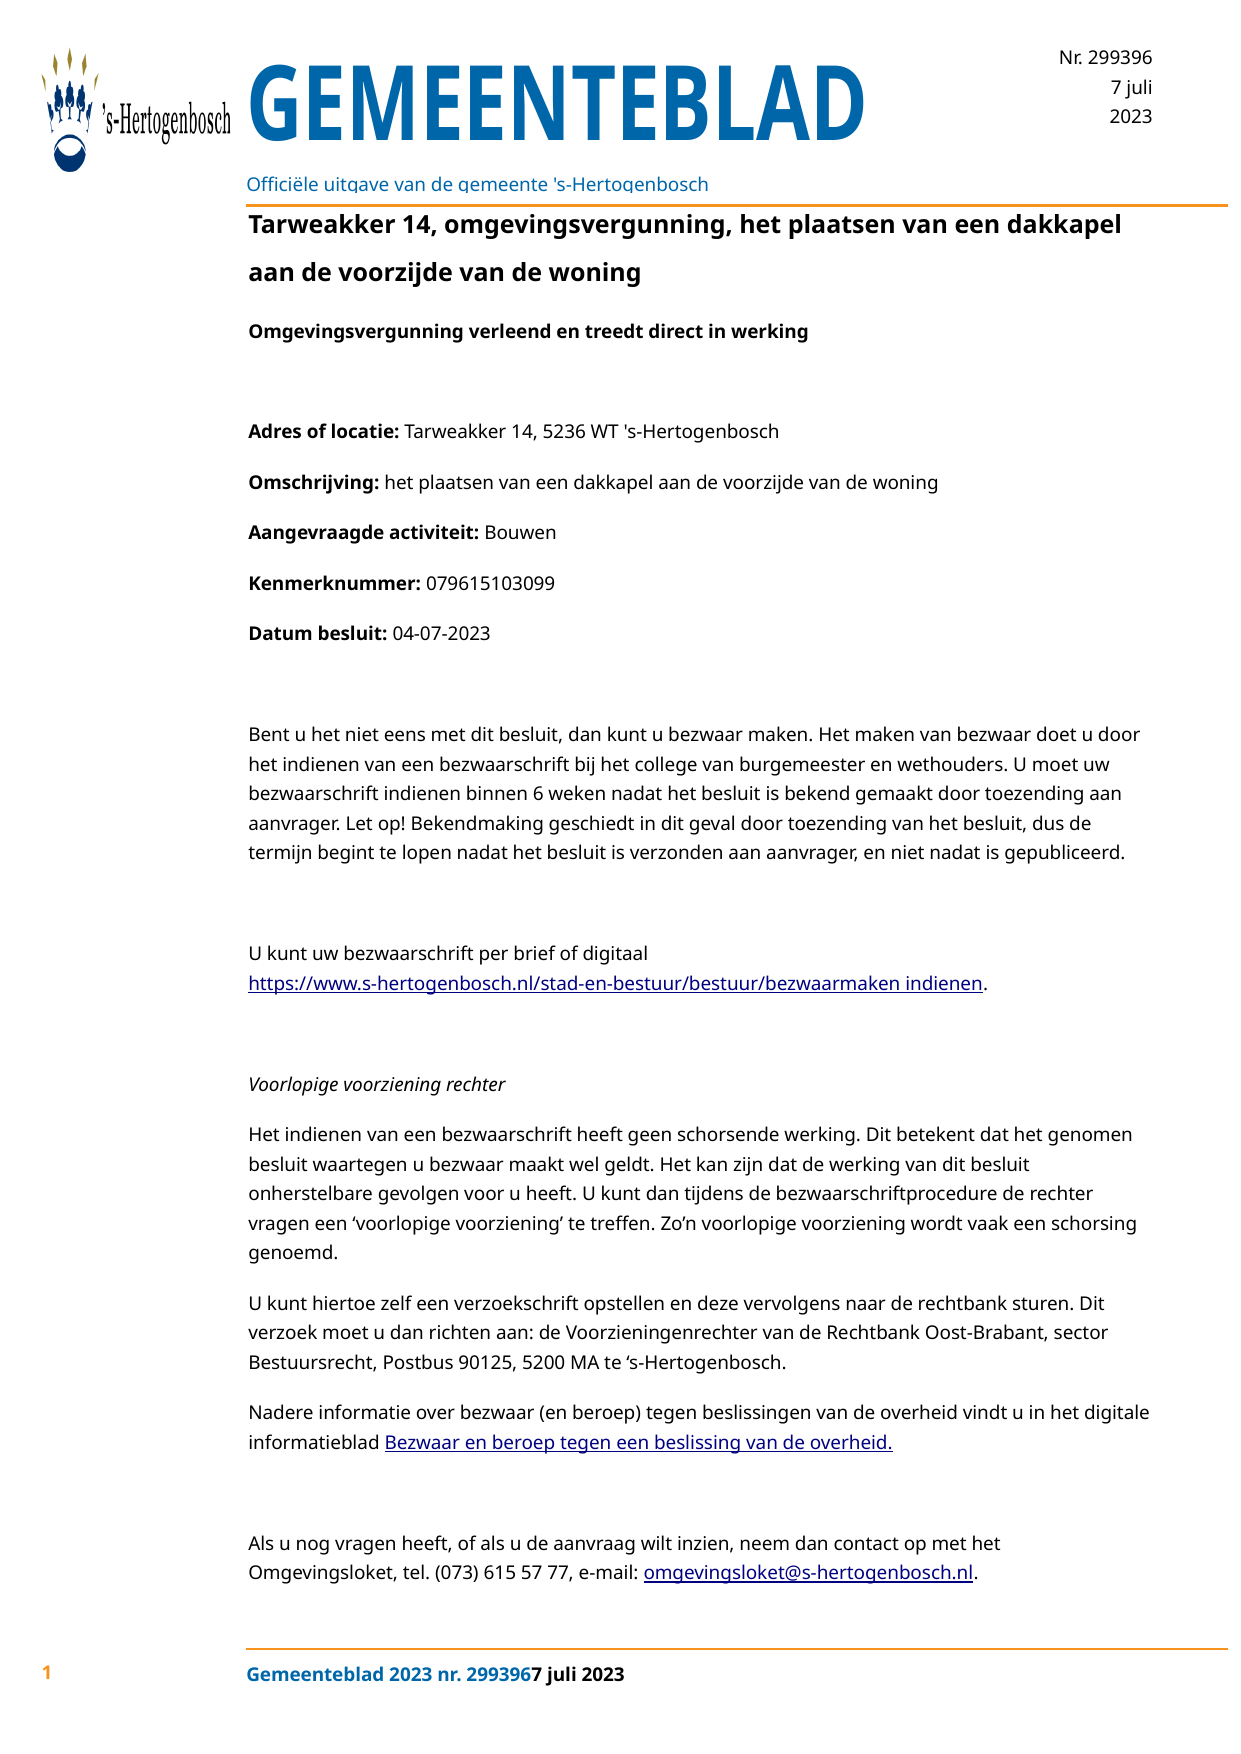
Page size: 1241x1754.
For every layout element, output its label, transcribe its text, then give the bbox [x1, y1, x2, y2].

text Omgevingsvergunning verleend en treedt direct in werking [248, 318, 1152, 344]
text Omschrijving: het plaatsen van een dakkapel aan de voorzijde van de woning [248, 469, 1152, 495]
text Datum besluit: 04-07-2023 [248, 620, 1152, 646]
text U kunt hiertoe zelf een verzoekschrift opstellen en deze vervolgens naar de rechtbank sturen. Dit verzoek moet u dan richten aan: de Voorzieningenrechter van de Rechtbank Oost-Brabant, sector Bestuursrecht, Postbus 90125, 5200 MA te ‘s-Hertogenbosch. [248, 1290, 1152, 1375]
text Het indienen van een bezwaarschrift heeft geen schorsende werking. Dit betekent dat het genomen besluit waartegen u bezwaar maakt wel geldt. Het kan zijn dat de werking van dit besluit onherstelbare gevolgen voor u heeft. U kunt dan tijdens de bezwaarschriftprocedure de rechter vragen een ‘voorlopige voorziening’ te treffen. Zo’n voorlopige voorziening wordt vaak een schorsing genoemd. [248, 1121, 1152, 1265]
text Adres of locatie: Tarweakker 14, 5236 WT 's-Hertogenbosch [248, 419, 1152, 444]
text Tarweakker 14, omgevingsvergunning, het plaatsen van een dakkapel aan de voorzijde van de woning [248, 207, 1152, 288]
text Nadere informatie over bezwaar (en beroep) tegen beslissingen van de overheid vindt u in het digitale informatieblad Bezwaar en beroep tegen een beslissing van de overheid. [248, 1399, 1152, 1455]
text U kunt uw bezwaarschrift per brief of digitaal https://www.s-hertogenbosch.nl/stad-en-bestuur/bestuur/bezwaarmaken indienen. [248, 940, 1152, 996]
text Als u nog vragen heeft, of als u de aanvraag wilt inzien, neem dan contact op met het Omgevingsloket, tel. (073) 615 57 77, e-mail: omgevingsloket@s-hertogenbosch.nl. [248, 1530, 1152, 1585]
text Kenmerknummer: 079615103099 [248, 570, 1152, 596]
text Aangevraagde activiteit: Bouwen [248, 519, 1152, 545]
picture [41, 47, 231, 172]
text Bent u het niet eens met dit besluit, dan kunt u bezwaar maken. Het maken van bezwaar doet u door het indienen van een bezwaarschrift bij het college van burgemeester en wethouders. U moet uw bezwaarschrift indienen binnen 6 weken nadat het besluit is bekend gemaakt door toezending aan aanvrager. Let op! Bekendmaking geschiedt in dit geval door toezending van het besluit, dus de termijn begint te lopen nadat het besluit is verzonden aan aanvrager, en niet nadat is gepubliceerd. [248, 721, 1152, 865]
text Voorlopige voorziening rechter [248, 1071, 1152, 1097]
